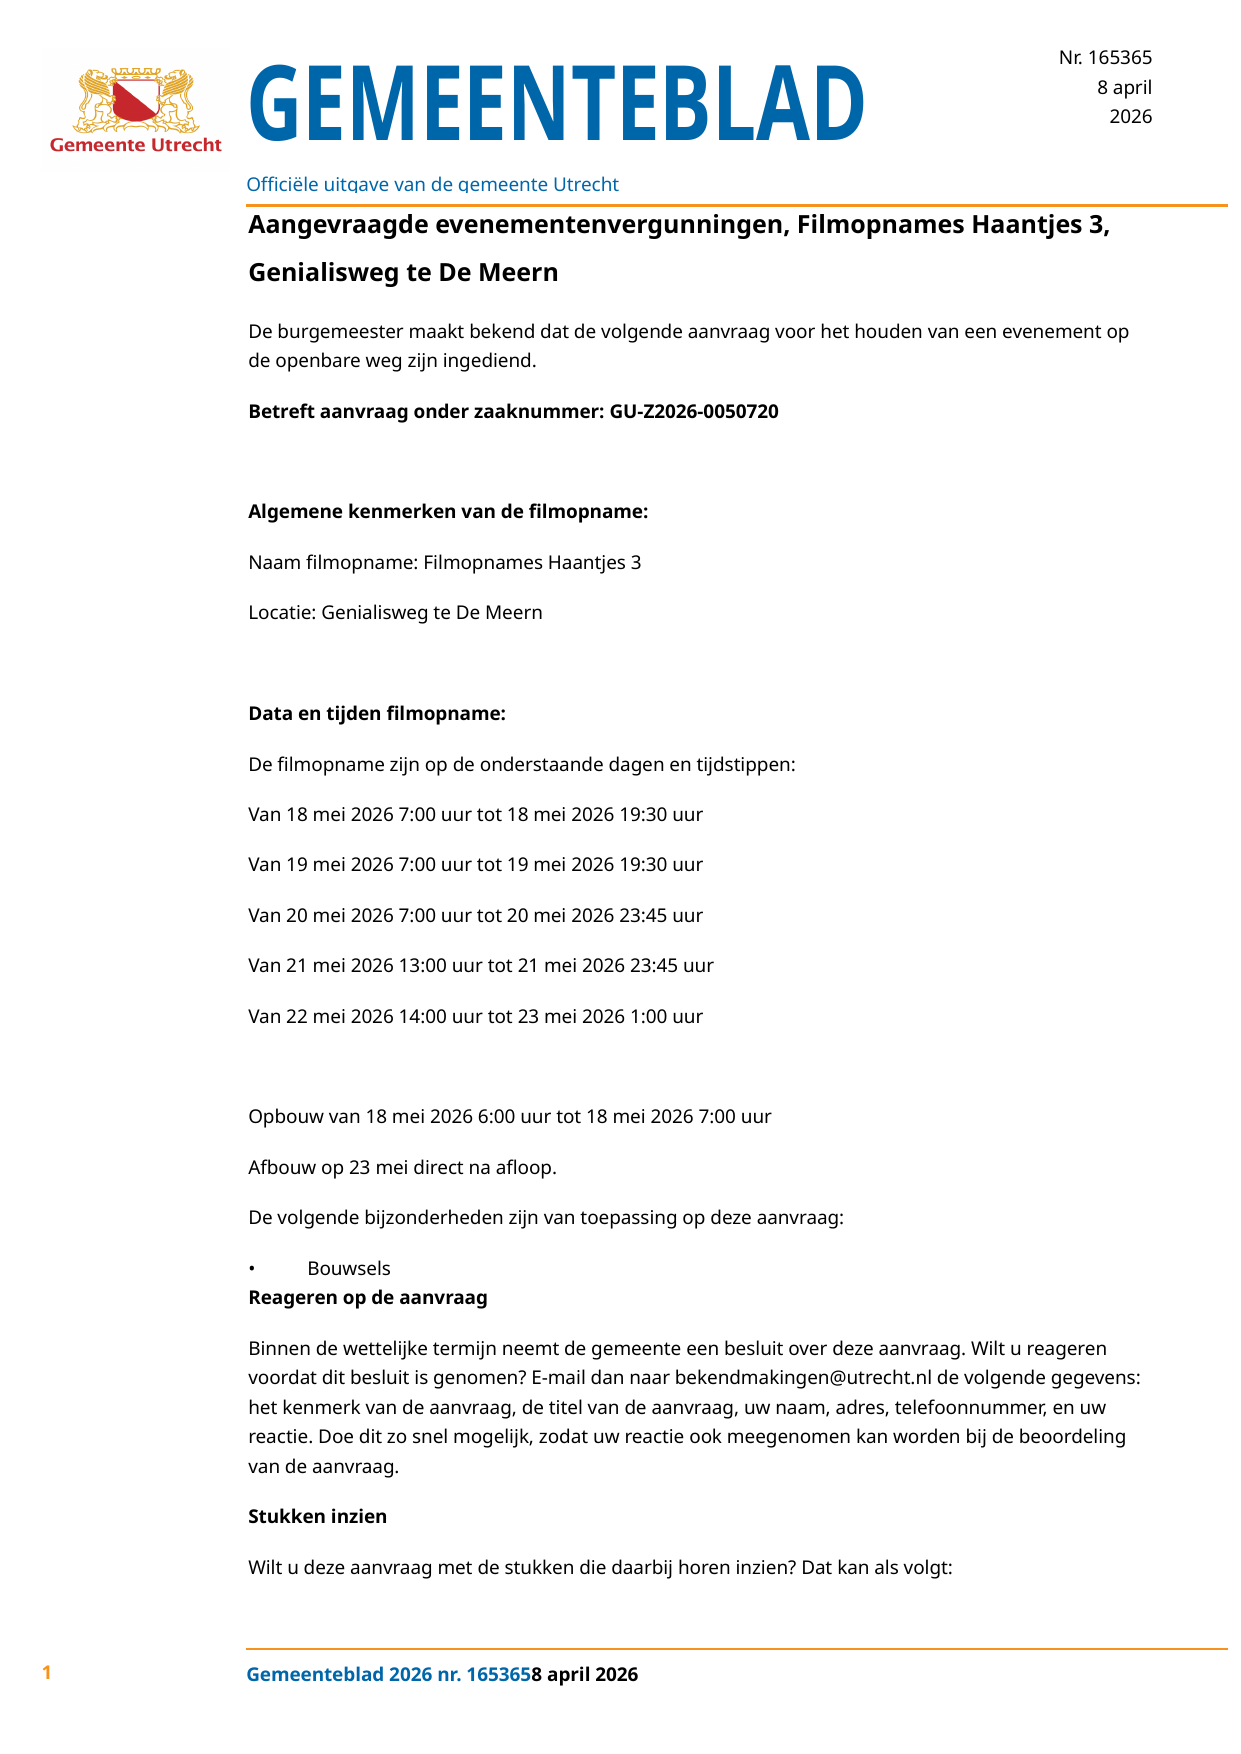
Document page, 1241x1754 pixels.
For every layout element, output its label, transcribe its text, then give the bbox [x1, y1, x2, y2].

text Van 21 mei 2026 13:00 uur tot 21 mei 2026 23:45 uur [248, 952, 1152, 978]
text Algemene kenmerken van de filmopname: [248, 499, 1152, 524]
picture [41, 47, 231, 172]
text De burgemeester maakt bekend dat de volgende aanvraag voor het houden van een evenement op de openbare weg zijn ingediend. [248, 318, 1152, 373]
text Locatie: Genialisweg te De Meern [248, 599, 1152, 625]
text Data en tijden filmopname: [248, 700, 1152, 726]
text De volgende bijzonderheden zijn van toepassing op deze aanvraag: [248, 1204, 1152, 1230]
text Van 18 mei 2026 7:00 uur tot 18 mei 2026 19:30 uur [248, 801, 1152, 827]
text Stukken inzien [248, 1504, 1152, 1529]
text Betreft aanvraag onder zaaknummer: GU-Z2026-0050720 [248, 398, 1152, 424]
text Afbouw op 23 mei direct na afloop. [248, 1154, 1152, 1180]
text Van 22 mei 2026 14:00 uur tot 23 mei 2026 1:00 uur [248, 1003, 1152, 1029]
text De filmopname zijn op de onderstaande dagen en tijdstippen: [248, 751, 1152, 777]
text Van 19 mei 2026 7:00 uur tot 19 mei 2026 19:30 uur [248, 852, 1152, 877]
text Binnen de wettelijke termijn neemt de gemeente een besluit over deze aanvraag. Wilt u reageren voordat dit besluit is genomen? E-mail dan naar bekendmakingen@utrecht.nl de volgende gegevens: het kenmerk van de aanvraag, de titel van de aanvraag, uw naam, adres, telefoonnummer, en uw reactie. Doe dit zo snel mogelijk, zodat uw reactie ook meegenomen kan worden bij de beoordeling van de aanvraag. [248, 1335, 1152, 1479]
text Opbouw van 18 mei 2026 6:00 uur tot 18 mei 2026 7:00 uur [248, 1104, 1152, 1129]
text Wilt u deze aanvraag met de stukken die daarbij horen inzien? Dat kan als volgt: [248, 1554, 1152, 1580]
list Bouwsels [248, 1255, 1152, 1281]
text Aangevraagde evenementenvergunningen, Filmopnames Haantjes 3, Genialisweg te De Meern [248, 207, 1152, 288]
text Reageren op de aanvraag [248, 1284, 1152, 1310]
text Van 20 mei 2026 7:00 uur tot 20 mei 2026 23:45 uur [248, 902, 1152, 928]
text Naam filmopname: Filmopnames Haantjes 3 [248, 549, 1152, 575]
